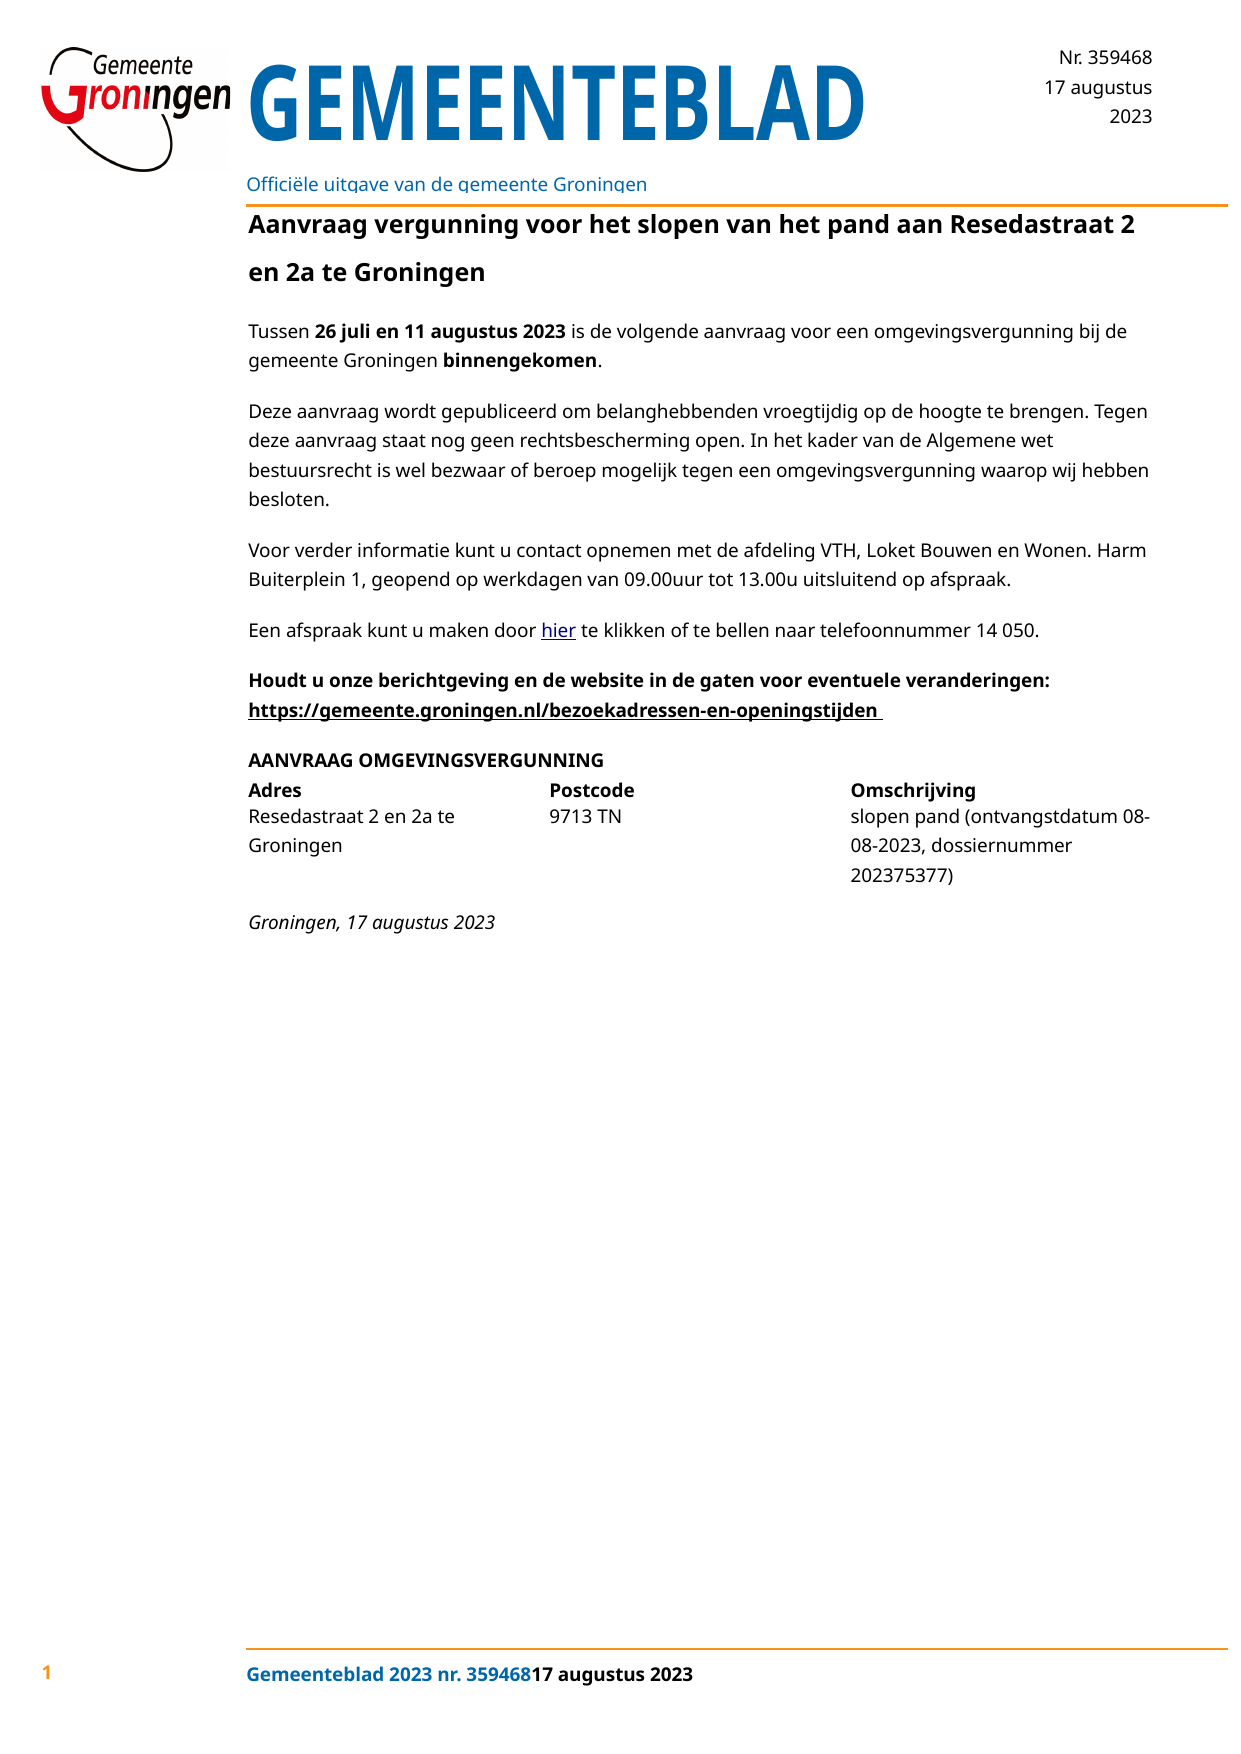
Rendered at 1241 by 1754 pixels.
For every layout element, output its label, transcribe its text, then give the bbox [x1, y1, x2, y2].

text Voor verder informatie kunt u contact opnemen met de afdeling VTH, Loket Bouwen en Wonen. Harm Buiterplein 1, geopend op werkdagen van 09.00uur tot 13.00u uitsluitend op afspraak. [248, 537, 1152, 592]
picture [41, 47, 231, 172]
text Deze aanvraag wordt gepubliceerd om belanghebbenden vroegtijdig op de hoogte te brengen. Tegen deze aanvraag staat nog geen rechtsbescherming open. In het kader van de Algemene wet bestuursrecht is wel bezwaar of beroep mogelijk tegen een omgevingsvergunning waarop wij hebben besloten. [248, 398, 1152, 512]
text AANVRAAG OMGEVINGSVERGUNNING [248, 747, 1152, 773]
table_header Omschrijving [850, 777, 1152, 803]
text Tussen 26 juli en 11 augustus 2023 is de volgende aanvraag voor een omgevingsvergunning bij de gemeente Groningen binnengekomen. [248, 318, 1152, 373]
text Een afspraak kunt u maken door hier te klikken of te bellen naar telefoonnummer 14 050. [248, 617, 1152, 643]
table_header Postcode [549, 777, 850, 803]
text Houdt u onze berichtgeving en de website in de gaten voor eventuele veranderingen: https://gemeente.groningen.nl/bezoekadressen-en-openingstijden [248, 667, 1152, 723]
text Groningen, 17 augustus 2023 [248, 909, 1152, 935]
table_header Adres [248, 777, 549, 803]
table_cell Resedastraat 2 en 2a te Groningen [248, 803, 549, 888]
table_cell slopen pand (ontvangstdatum 08-08-2023, dossiernummer 202375377) [850, 803, 1152, 888]
table_cell 9713 TN [549, 803, 850, 888]
text Aanvraag vergunning voor het slopen van het pand aan Resedastraat 2 en 2a te Groningen [248, 207, 1152, 288]
